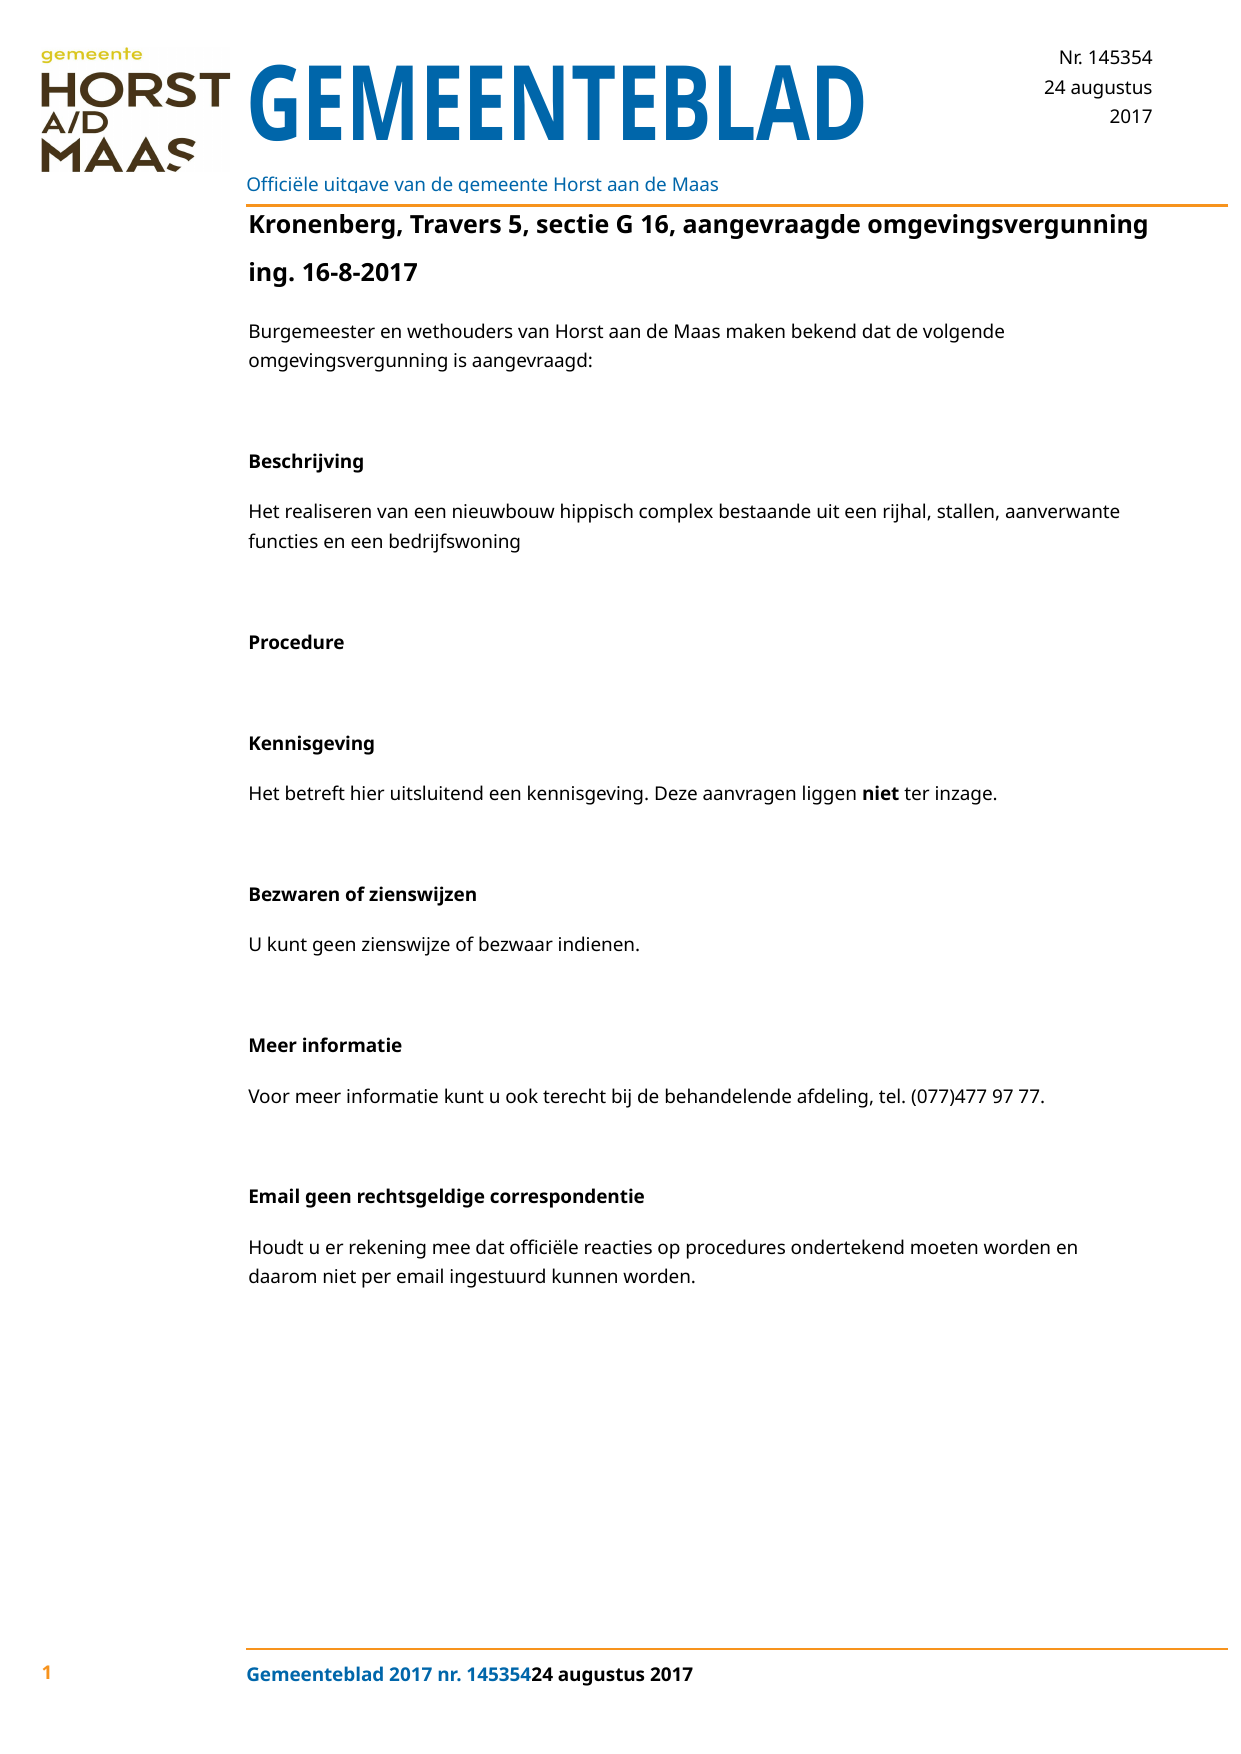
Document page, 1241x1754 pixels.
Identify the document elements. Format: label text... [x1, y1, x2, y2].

text Burgemeester en wethouders van Horst aan de Maas maken bekend dat de volgende omgevingsvergunning is aangevraagd: [248, 318, 1152, 373]
text Het betreft hier uitsluitend een kennisgeving. Deze aanvragen liggen niet ter inzage. [248, 780, 1152, 806]
picture [41, 47, 231, 172]
text U kunt geen zienswijze of bezwaar indienen. [248, 932, 1152, 957]
text Kennisgeving [248, 730, 1152, 756]
text Beschrijving [248, 448, 1152, 474]
text Email geen rechtsgeldige correspondentie [248, 1184, 1152, 1209]
text Meer informatie [248, 1032, 1152, 1058]
text Bezwaren of zienswijzen [248, 881, 1152, 907]
text Voor meer informatie kunt u ook terecht bij de behandelende afdeling, tel. (077)477 97 77. [248, 1083, 1152, 1109]
text Procedure [248, 629, 1152, 655]
text Het realiseren van een nieuwbouw hippisch complex bestaande uit een rijhal, stallen, aanverwante functies en een bedrijfswoning [248, 499, 1152, 554]
text Kronenberg, Travers 5, sectie G 16, aangevraagde omgevingsvergunning ing. 16-8-2017 [248, 207, 1152, 288]
text Houdt u er rekening mee dat officiële reacties op procedures ondertekend moeten worden en daarom niet per email ingestuurd kunnen worden. [248, 1234, 1152, 1289]
